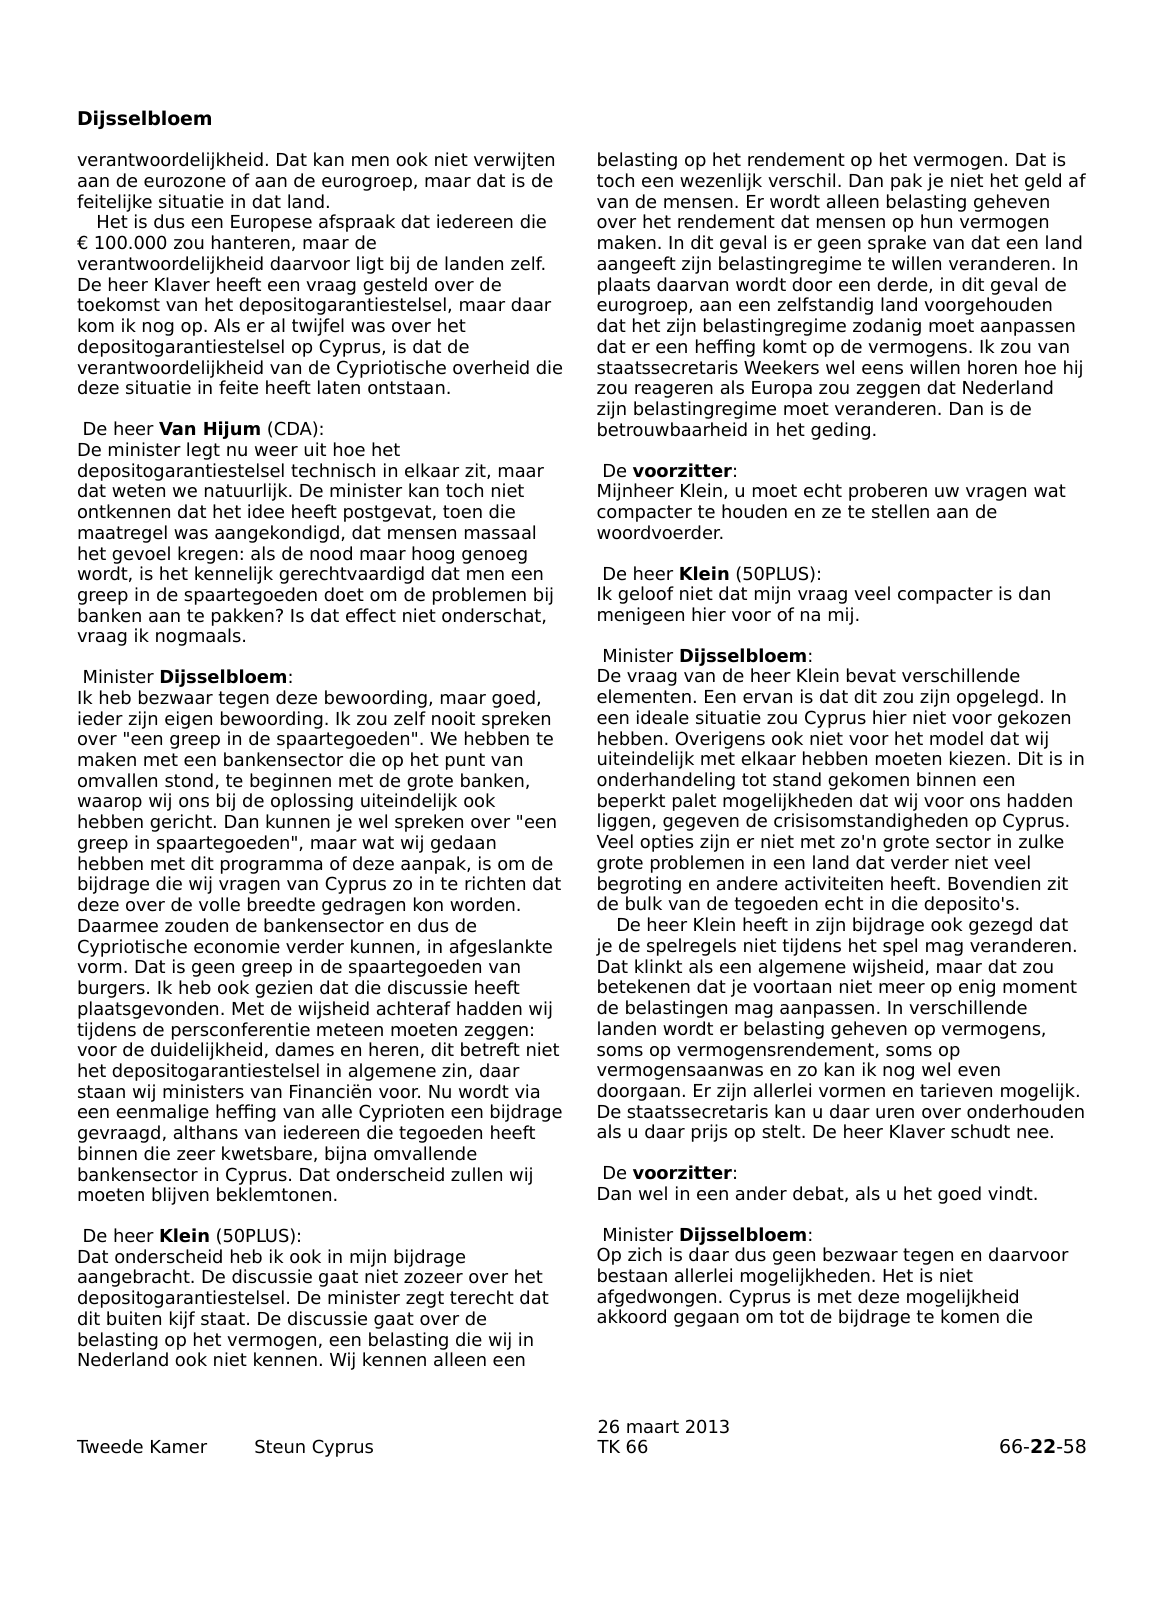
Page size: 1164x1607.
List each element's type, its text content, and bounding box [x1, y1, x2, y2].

text De heer Klein heeft in zijn bijdrage ook gezegd dat je de spelregels niet tijdens het spel mag veranderen. Dat klinkt als een algemene wijsheid, maar dat zou betekenen dat je voortaan niet meer op enig moment de belastingen mag aanpassen. In verschillende landen wordt er belasting geheven op vermogens, soms op vermogensrendement, soms op vermogensaanwas en zo kan ik nog wel even doorgaan. Er zijn allerlei vormen en tarieven mogelijk. De staatssecretaris kan u daar uren over onderhouden als u daar prijs op stelt. De heer Klaver schudt nee. [596, 915, 1087, 1143]
text De heer Van Hijum (CDA): [77, 419, 567, 440]
text Het is dus een Europese afspraak dat iedereen die € 100.000 zou hanteren, maar de verantwoordelijkheid daarvoor ligt bij de landen zelf. De heer Klaver heeft een vraag gesteld over de toekomst van het depositogarantiestelsel, maar daar kom ik nog op. Als er al twijfel was over het depositogarantiestelsel op Cyprus, is dat de verantwoordelijkheid van de Cypriotische overheid die deze situatie in feite heeft laten ontstaan. [77, 212, 567, 399]
text De heer Klein (50PLUS): [596, 563, 1087, 584]
text Minister Dijsselbloem: [596, 1224, 1087, 1245]
text De vraag van de heer Klein bevat verschillende elementen. Een ervan is dat dit zou zijn opgelegd. In een ideale situatie zou Cyprus hier niet voor gekozen hebben. Overigens ook niet voor het model dat wij uiteindelijk met elkaar hebben moeten kiezen. Dit is in onderhandeling tot stand gekomen binnen een beperkt palet mogelijkheden dat wij voor ons hadden liggen, gegeven de crisisomstandigheden op Cyprus. Veel opties zijn er niet met zo'n grote sector in zulke grote problemen in een land dat verder niet veel begroting en andere activiteiten heeft. Bovendien zit de bulk van de tegoeden echt in die deposito's. [596, 666, 1087, 915]
text De minister legt nu weer uit hoe het depositogarantiestelsel technisch in elkaar zit, maar dat weten we natuurlijk. De minister kan toch niet ontkennen dat het idee heeft postgevat, toen die maatregel was aangekondigd, dat mensen massaal het gevoel kregen: als de nood maar hoog genoeg wordt, is het kennelijk gerechtvaardigd dat men een greep in de spaartegoeden doet om de problemen bij banken aan te pakken? Is dat effect niet onderschat, vraag ik nogmaals. [77, 440, 567, 647]
text verantwoordelijkheid. Dat kan men ook niet verwijten aan de eurozone of aan de eurogroep, maar dat is de feitelijke situatie in dat land. [77, 150, 567, 212]
text De voorzitter: [596, 1163, 1087, 1184]
text Ik heb bezwaar tegen deze bewoording, maar goed, ieder zijn eigen bewoording. Ik zou zelf nooit spreken over "een greep in de spaartegoeden". We hebben te maken met een bankensector die op het punt van omvallen stond, te beginnen met de grote banken, waarop wij ons bij de oplossing uiteindelijk ook hebben gericht. Dan kunnen je wel spreken over "een greep in spaartegoeden", maar wat wij gedaan hebben met dit programma of deze aanpak, is om de bijdrage die wij vragen van Cyprus zo in te richten dat deze over de volle breedte gedragen kon worden. Daarmee zouden de bankensector en dus de Cypriotische economie verder kunnen, in afgeslankte vorm. Dat is geen greep in de spaartegoeden van burgers. Ik heb ook gezien dat die discussie heeft plaatsgevonden. Met de wijsheid achteraf hadden wij tijdens de persconferentie meteen moeten zeggen: voor de duidelijkheid, dames en heren, dit betreft niet het depositogarantiestelsel in algemene zin, daar staan wij ministers van Financiën voor. Nu wordt via een eenmalige heffing van alle Cyprioten een bijdrage gevraagd, althans van iedereen die tegoeden heeft binnen die zeer kwetsbare, bijna omvallende bankensector in Cyprus. Dat onderscheid zullen wij moeten blijven beklemtonen. [77, 688, 567, 1206]
text Minister Dijsselbloem: [77, 667, 567, 688]
text belasting op het rendement op het vermogen. Dat is toch een wezenlijk verschil. Dan pak je niet het geld af van de mensen. Er wordt alleen belasting geheven over het rendement dat mensen op hun vermogen maken. In dit geval is er geen sprake van dat een land aangeeft zijn belastingregime te willen veranderen. In plaats daarvan wordt door een derde, in dit geval de eurogroep, aan een zelfstandig land voorgehouden dat het zijn belastingregime zodanig moet aanpassen dat er een heffing komt op de vermogens. Ik zou van staatssecretaris Weekers wel eens willen horen hoe hij zou reageren als Europa zou zeggen dat Nederland zijn belastingregime moet veranderen. Dan is de betrouwbaarheid in het geding. [596, 150, 1087, 440]
text Dat onderscheid heb ik ook in mijn bijdrage aangebracht. De discussie gaat niet zozeer over het depositogarantiestelsel. De minister zegt terecht dat dit buiten kijf staat. De discussie gaat over de belasting op het vermogen, een belasting die wij in Nederland ook niet kennen. Wij kennen alleen een [77, 1247, 567, 1371]
text De heer Klein (50PLUS): [77, 1226, 567, 1247]
text De voorzitter: [596, 460, 1087, 481]
text Dan wel in een ander debat, als u het goed vindt. [596, 1184, 1087, 1204]
text Ik geloof niet dat mijn vraag veel compacter is dan menigeen hier voor of na mij. [596, 584, 1087, 626]
text Minister Dijsselbloem: [596, 646, 1087, 666]
text Mijnheer Klein, u moet echt proberen uw vragen wat compacter te houden en ze te stellen aan de woordvoerder. [596, 481, 1087, 543]
text Op zich is daar dus geen bezwaar tegen en daarvoor bestaan allerlei mogelijkheden. Het is niet afgedwongen. Cyprus is met deze mogelijkheid akkoord gegaan om tot de bijdrage te komen die [596, 1245, 1087, 1328]
